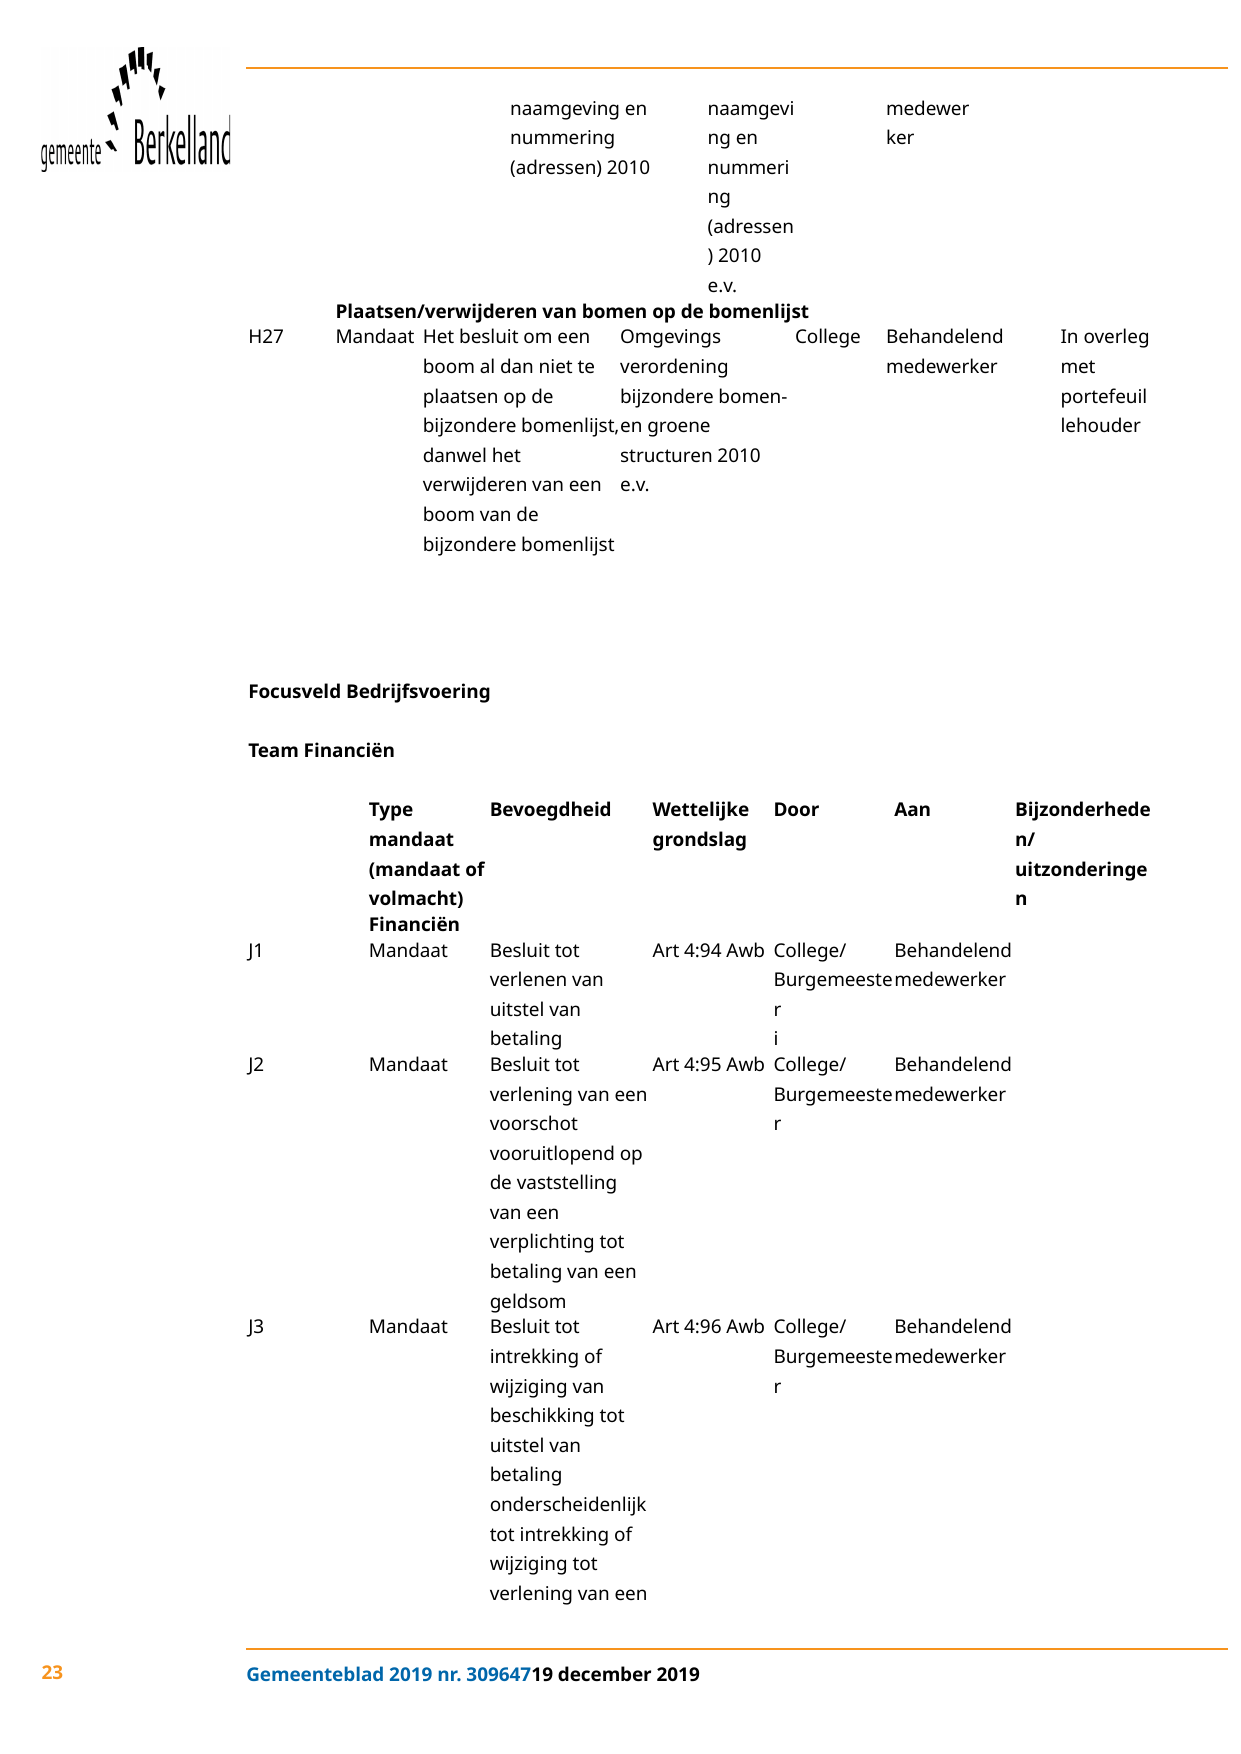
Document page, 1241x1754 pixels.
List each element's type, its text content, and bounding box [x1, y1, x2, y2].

table_cell naamgeving en nummering (adressen) 2010 [510, 95, 707, 298]
table_cell [248, 911, 369, 937]
table_cell Omgevings verordening bijzondere bomen- en groene structuren 2010 e.v. [620, 324, 795, 557]
table_cell [973, 95, 1152, 298]
table_cell [248, 298, 335, 324]
table_cell Besluit tot verlening van een voorschot vooruitlopend op de vaststelling van een verplichting tot betaling van een geldsom [490, 1051, 652, 1314]
table_cell Art 4:95 Awb [653, 1051, 773, 1314]
table_cell Art 4:94 Awb [653, 937, 773, 1051]
table_cell [335, 95, 510, 298]
table_cell Behandelend medewerker [894, 1051, 1015, 1314]
table_cell Behandelend medewerker [894, 937, 1015, 1051]
table_header Type mandaat (mandaat of volmacht) [369, 797, 489, 911]
table_cell Mandaat [369, 1314, 489, 1606]
table_cell Plaatsen/verwijderen van bomen op de bomenlijst [335, 298, 1152, 324]
table_cell medewerker [886, 95, 973, 298]
table_cell [248, 95, 335, 298]
table_cell [1015, 1051, 1152, 1314]
table_cell Art 4:96 Awb [653, 1314, 773, 1606]
text Focusveld Bedrijfsvoering [248, 678, 1152, 704]
table_header Door [773, 797, 894, 911]
table_cell College/ Burgemeester i [773, 937, 894, 1051]
table_cell H27 [248, 324, 335, 557]
table_cell College [795, 324, 886, 557]
table_cell naamgeving en nummering (adressen) 2010 e.v. [708, 95, 795, 298]
table_header Aan [894, 797, 1015, 911]
picture [41, 47, 231, 172]
table_cell [1015, 1314, 1152, 1606]
table_cell College/ Burgemeester [773, 1051, 894, 1314]
table_header Wettelijke grondslag [653, 797, 773, 911]
table_header Bijzonderheden/ uitzonderingen [1015, 797, 1152, 911]
table_header Bevoegdheid [490, 797, 652, 911]
table_cell [1015, 937, 1152, 1051]
table_cell J2 [248, 1051, 369, 1314]
table_cell Besluit tot intrekking of wijziging van beschikking tot uitstel van betaling onderscheidenlijk tot intrekking of wijziging tot verlening van een [490, 1314, 652, 1606]
table_cell Behandelend medewerker [894, 1314, 1015, 1606]
table_header [248, 797, 369, 911]
table_cell College/ Burgemeester [773, 1314, 894, 1606]
table_cell J3 [248, 1314, 369, 1606]
table_cell In overleg met portefeuillehouder [1060, 324, 1152, 557]
table_cell Behandelend medewerker [886, 324, 1060, 557]
table_cell Financiën [369, 911, 1152, 937]
text Team Financiën [248, 737, 1152, 763]
table_cell Het besluit om een boom al dan niet te plaatsen op de bijzondere bomenlijst, danwel het verwijderen van een boom van de bijzondere bomenlijst [423, 324, 620, 557]
table_cell J1 [248, 937, 369, 1051]
table_cell Besluit tot verlenen van uitstel van betaling [490, 937, 652, 1051]
table_cell Mandaat [335, 324, 423, 557]
table_cell Mandaat [369, 1051, 489, 1314]
table_cell [795, 95, 886, 298]
table_cell Mandaat [369, 937, 489, 1051]
